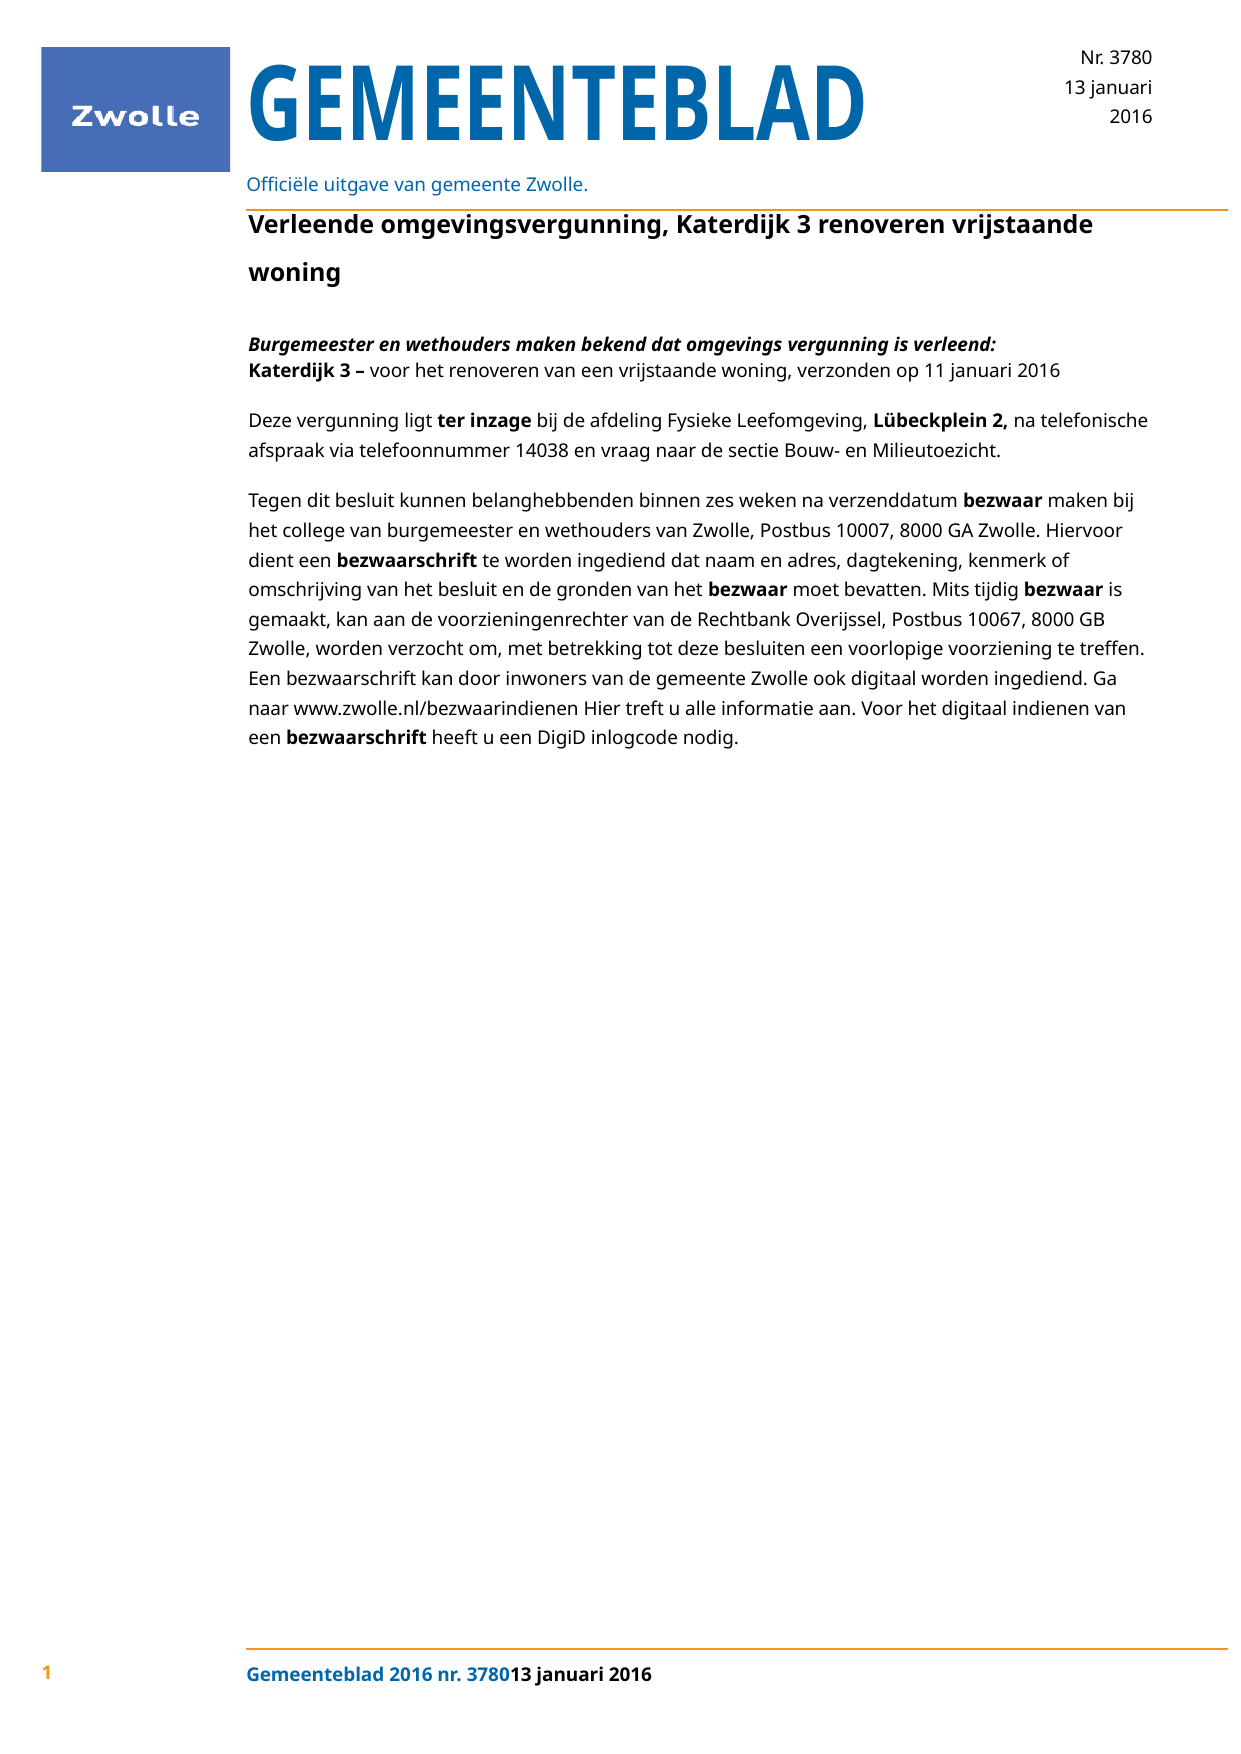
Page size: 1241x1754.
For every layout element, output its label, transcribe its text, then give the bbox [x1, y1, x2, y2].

text Tegen dit besluit kunnen belanghebbenden binnen zes weken na verzenddatum bezwaar maken bij het college van burgemeester en wethouders van Zwolle, Postbus 10007, 8000 GA Zwolle. Hiervoor dient een bezwaarschrift te worden ingediend dat naam en adres, dagtekening, kenmerk of omschrijving van het besluit en de gronden van het bezwaar moet bevatten. Mits tijdig bezwaar is gemaakt, kan aan de voorzieningenrechter van de Rechtbank Overijssel, Postbus 10067, 8000 GB Zwolle, worden verzocht om, met betrekking tot deze besluiten een voorlopige voorziening te treffen. Een bezwaarschrift kan door inwoners van de gemeente Zwolle ook digitaal worden ingediend. Ga naar www.zwolle.nl/bezwaarindienen Hier treft u alle informatie aan. Voor het digitaal indienen van een bezwaarschrift heeft u een DigiD inlogcode nodig. [248, 488, 1152, 750]
text Deze vergunning ligt ter inzage bij de afdeling Fysieke Leefomgeving, Lübeckplein 2, na telefonische afspraak via telefoonnummer 14038 en vraag naar de sectie Bouw- en Milieutoezicht. [248, 408, 1152, 463]
text Katerdijk 3 – voor het renoveren van een vrijstaande woning, verzonden op 11 januari 2016 [248, 357, 1152, 383]
picture [41, 47, 231, 172]
text Burgemeester en wethouders maken bekend dat omgevings vergunning is verleend: [248, 331, 1152, 357]
text Verleende omgevingsvergunning, Katerdijk 3 renoveren vrijstaande woning [248, 211, 1152, 288]
